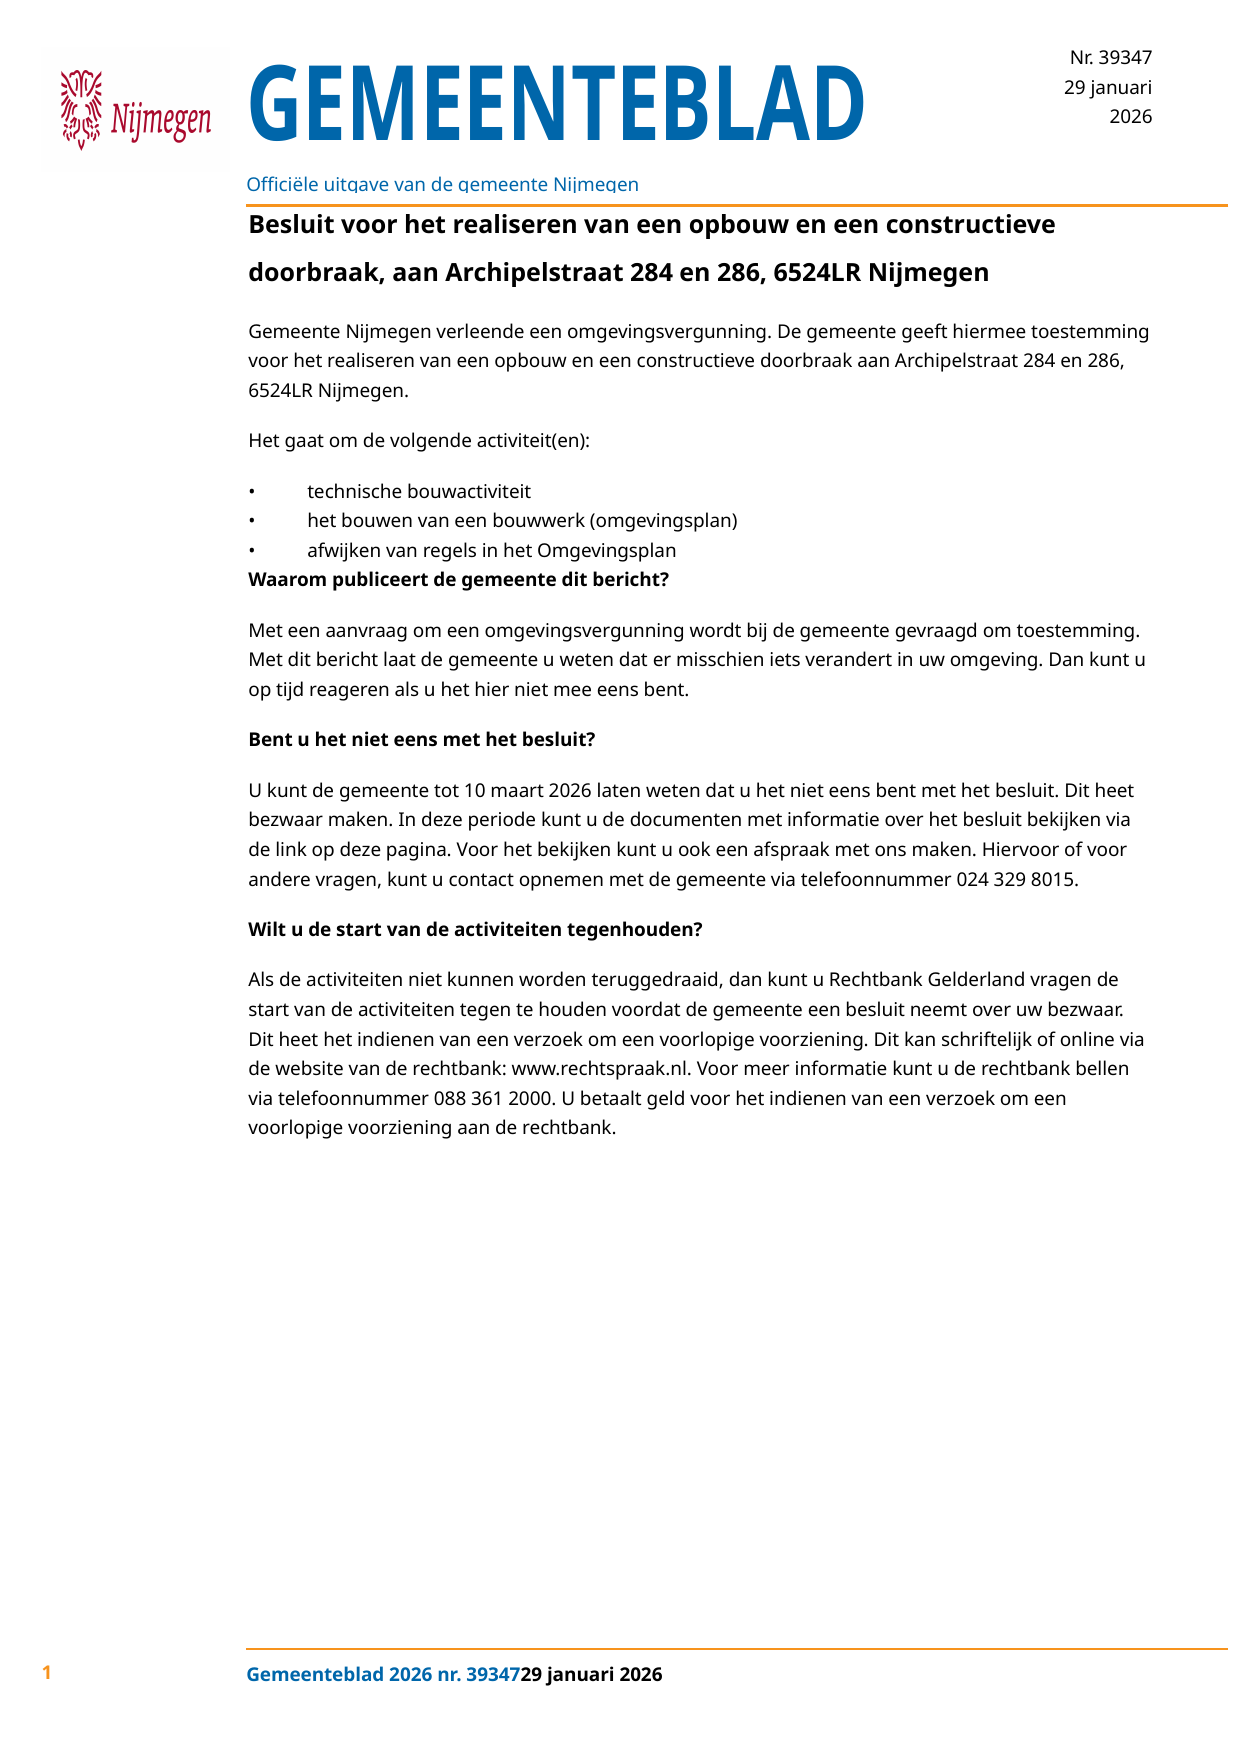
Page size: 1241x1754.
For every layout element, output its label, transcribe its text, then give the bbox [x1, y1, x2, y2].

list afwijken van regels in het Omgevingsplan [248, 537, 1152, 563]
text Gemeente Nijmegen verleende een omgevingsvergunning. De gemeente geeft hiermee toestemming voor het realiseren van een opbouw en een constructieve doorbraak aan Archipelstraat 284 en 286, 6524LR Nijmegen. [248, 318, 1152, 403]
list het bouwen van een bouwwerk (omgevingsplan) [248, 507, 1152, 533]
text U kunt de gemeente tot 10 maart 2026 laten weten dat u het niet eens bent met het besluit. Dit heet bezwaar maken. In deze periode kunt u de documenten met informatie over het besluit bekijken via de link op deze pagina. Voor het bekijken kunt u ook een afspraak met ons maken. Hiervoor of voor andere vragen, kunt u contact opnemen met de gemeente via telefoonnummer 024 329 8015. [248, 777, 1152, 892]
list technische bouwactiviteit [248, 478, 1152, 504]
text Besluit voor het realiseren van een opbouw en een constructieve doorbraak, aan Archipelstraat 284 en 286, 6524LR Nijmegen [248, 207, 1152, 288]
text Met een aanvraag om een omgevingsvergunning wordt bij de gemeente gevraagd om toestemming. Met dit bericht laat de gemeente u weten dat er misschien iets verandert in uw omgeving. Dan kunt u op tijd reageren als u het hier niet mee eens bent. [248, 617, 1152, 702]
text Als de activiteiten niet kunnen worden teruggedraaid, dan kunt u Rechtbank Gelderland vragen de start van de activiteiten tegen te houden voordat de gemeente een besluit neemt over uw bezwaar. Dit heet het indienen van een verzoek om een voorlopige voorziening. Dit kan schriftelijk of online via de website van de rechtbank: www.rechtspraak.nl. Voor meer informatie kunt u de rechtbank bellen via telefoonnummer 088 361 2000. U betaalt geld voor het indienen van een verzoek om een voorlopige voorziening aan de rechtbank. [248, 967, 1152, 1140]
text Bent u het niet eens met het besluit? [248, 727, 1152, 752]
text Waarom publiceert de gemeente dit bericht? [248, 567, 1152, 592]
text Het gaat om de volgende activiteit(en): [248, 427, 1152, 453]
picture [41, 47, 231, 172]
text Wilt u de start van de activiteiten tegenhouden? [248, 916, 1152, 942]
